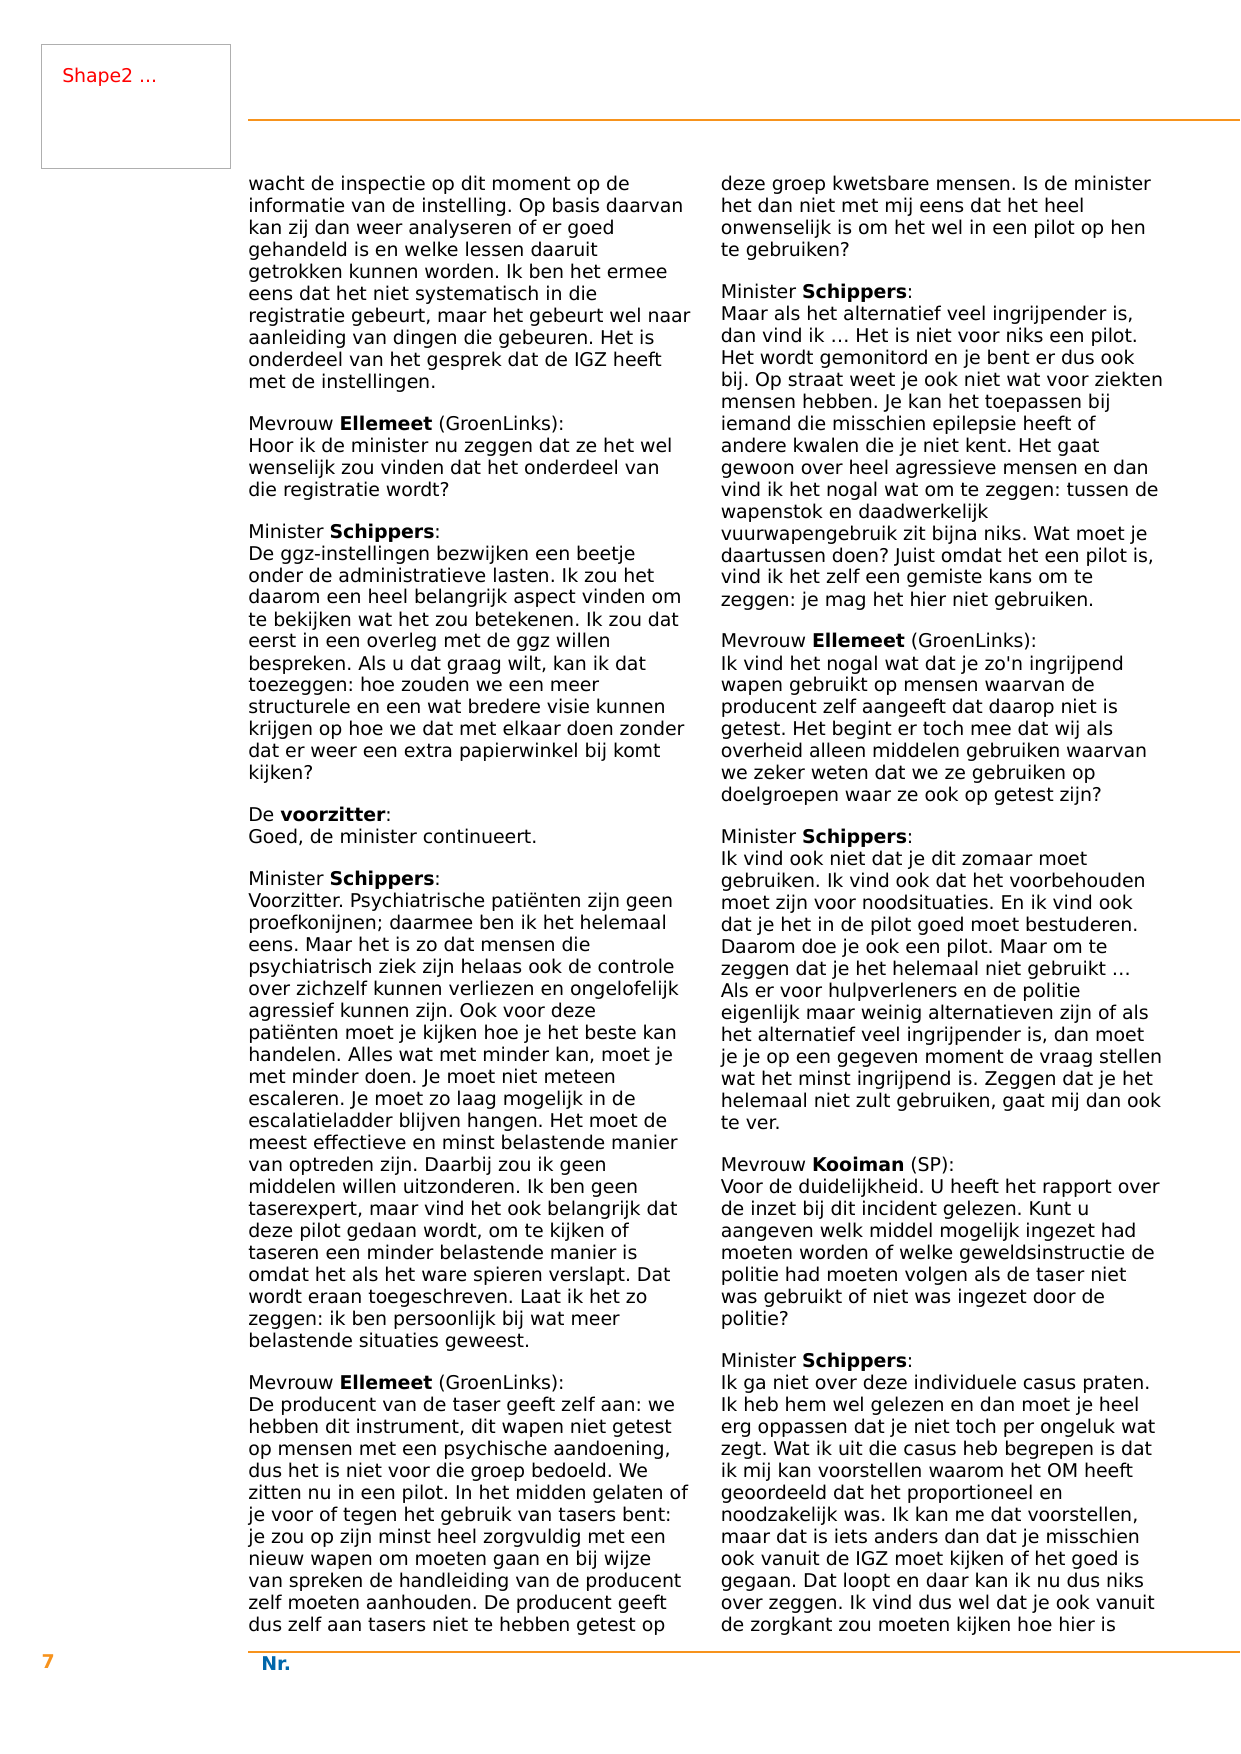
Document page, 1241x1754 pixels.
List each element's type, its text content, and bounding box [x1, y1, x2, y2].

text Voorzitter. Psychiatrische patiënten zijn geen proefkonijnen; daarmee ben ik het helemaal eens. Maar het is zo dat mensen die psychiatrisch ziek zijn helaas ook de controle over zichzelf kunnen verliezen en ongelofelijk agressief kunnen zijn. Ook voor deze patiënten moet je kijken hoe je het beste kan handelen. Alles wat met minder kan, moet je met minder doen. Je moet niet meteen escaleren. Je moet zo laag mogelijk in de escalatieladder blijven hangen. Het moet de meest effectieve en minst belastende manier van optreden zijn. Daarbij zou ik geen middelen willen uitzonderen. Ik ben geen taserexpert, maar vind het ook belangrijk dat deze pilot gedaan wordt, om te kijken of taseren een minder belastende manier is omdat het als het ware spieren verslapt. Dat wordt eraan toegeschreven. Laat ik het zo zeggen: ik ben persoonlijk bij wat meer belastende situaties geweest. [248, 890, 691, 1352]
text De ggz-instellingen bezwijken een beetje onder de administratieve lasten. Ik zou het daarom een heel belangrijk aspect vinden om te bekijken wat het zou betekenen. Ik zou dat eerst in een overleg met de ggz willen bespreken. Als u dat graag wilt, kan ik dat toezeggen: hoe zouden we een meer structurele en een wat bredere visie kunnen krijgen op hoe we dat met elkaar doen zonder dat er weer een extra papierwinkel bij komt kijken? [248, 542, 691, 784]
text Minister Schippers: [721, 1350, 1163, 1372]
text De voorzitter: [248, 804, 691, 826]
text De producent van de taser geeft zelf aan: we hebben dit instrument, dit wapen niet getest op mensen met een psychische aandoening, dus het is niet voor die groep bedoeld. We zitten nu in een pilot. In het midden gelaten of je voor of tegen het gebruik van tasers bent: je zou op zijn minst heel zorgvuldig met een nieuw wapen om moeten gaan en bij wijze van spreken de handleiding van de producent zelf moeten aanhouden. De producent geeft dus zelf aan tasers niet te hebben getest op [248, 1394, 691, 1636]
text wacht de inspectie op dit moment op de informatie van de instelling. Op basis daarvan kan zij dan weer analyseren of er goed gehandeld is en welke lessen daaruit getrokken kunnen worden. Ik ben het ermee eens dat het niet systematisch in die registratie gebeurt, maar het gebeurt wel naar aanleiding van dingen die gebeuren. Het is onderdeel van het gesprek dat de IGZ heeft met de instellingen. [248, 173, 691, 393]
text Mevrouw Ellemeet (GroenLinks): [721, 630, 1163, 652]
text Minister Schippers: [248, 521, 691, 542]
text Voor de duidelijkheid. U heeft het rapport over de inzet bij dit incident gelezen. Kunt u aangeven welk middel mogelijk ingezet had moeten worden of welke geweldsinstructie de politie had moeten volgen als de taser niet was gebruikt of niet was ingezet door de politie? [721, 1176, 1163, 1330]
text Mevrouw Ellemeet (GroenLinks): [248, 1372, 691, 1394]
text Maar als het alternatief veel ingrijpender is, dan vind ik … Het is niet voor niks een pilot. Het wordt gemonitord en je bent er dus ook bij. Op straat weet je ook niet wat voor ziekten mensen hebben. Je kan het toepassen bij iemand die misschien epilepsie heeft of andere kwalen die je niet kent. Het gaat gewoon over heel agressieve mensen en dan vind ik het nogal wat om te zeggen: tussen de wapenstok en daadwerkelijk vuurwapengebruik zit bijna niks. Wat moet je daartussen doen? Juist omdat het een pilot is, vind ik het zelf een gemiste kans om te zeggen: je mag het hier niet gebruiken. [721, 303, 1163, 610]
text Hoor ik de minister nu zeggen dat ze het wel wenselijk zou vinden dat het onderdeel van die registratie wordt? [248, 434, 691, 501]
text Mevrouw Ellemeet (GroenLinks): [248, 413, 691, 434]
text Ik vind het nogal wat dat je zo'n ingrijpend wapen gebruikt op mensen waarvan de producent zelf aangeeft dat daarop niet is getest. Het begint er toch mee dat wij als overheid alleen middelen gebruiken waarvan we zeker weten dat we ze gebruiken op doelgroepen waar ze ook op getest zijn? [721, 652, 1163, 806]
text Ik ga niet over deze individuele casus praten. Ik heb hem wel gelezen en dan moet je heel erg oppassen dat je niet toch per ongeluk wat zegt. Wat ik uit die casus heb begrepen is dat ik mij kan voorstellen waarom het OM heeft geoordeeld dat het proportioneel en noodzakelijk was. Ik kan me dat voorstellen, maar dat is iets anders dan dat je misschien ook vanuit de IGZ moet kijken of het goed is gegaan. Dat loopt en daar kan ik nu dus niks over zeggen. Ik vind dus wel dat je ook vanuit de zorgkant zou moeten kijken hoe hier is [721, 1372, 1163, 1636]
text Minister Schippers: [721, 826, 1163, 848]
text Mevrouw Kooiman (SP): [721, 1154, 1163, 1176]
text Goed, de minister continueert. [248, 826, 691, 848]
text Ik vind ook niet dat je dit zomaar moet gebruiken. Ik vind ook dat het voorbehouden moet zijn voor noodsituaties. En ik vind ook dat je het in de pilot goed moet bestuderen. Daarom doe je ook een pilot. Maar om te zeggen dat je het helemaal niet gebruikt … Als er voor hulpverleners en de politie eigenlijk maar weinig alternatieven zijn of als het alternatief veel ingrijpender is, dan moet je je op een gegeven moment de vraag stellen wat het minst ingrijpend is. Zeggen dat je het helemaal niet zult gebruiken, gaat mij dan ook te ver. [721, 848, 1163, 1134]
text Minister Schippers: [248, 868, 691, 890]
text Minister Schippers: [721, 281, 1163, 303]
text deze groep kwetsbare mensen. Is de minister het dan niet met mij eens dat het heel onwenselijk is om het wel in een pilot op hen te gebruiken? [721, 173, 1163, 261]
